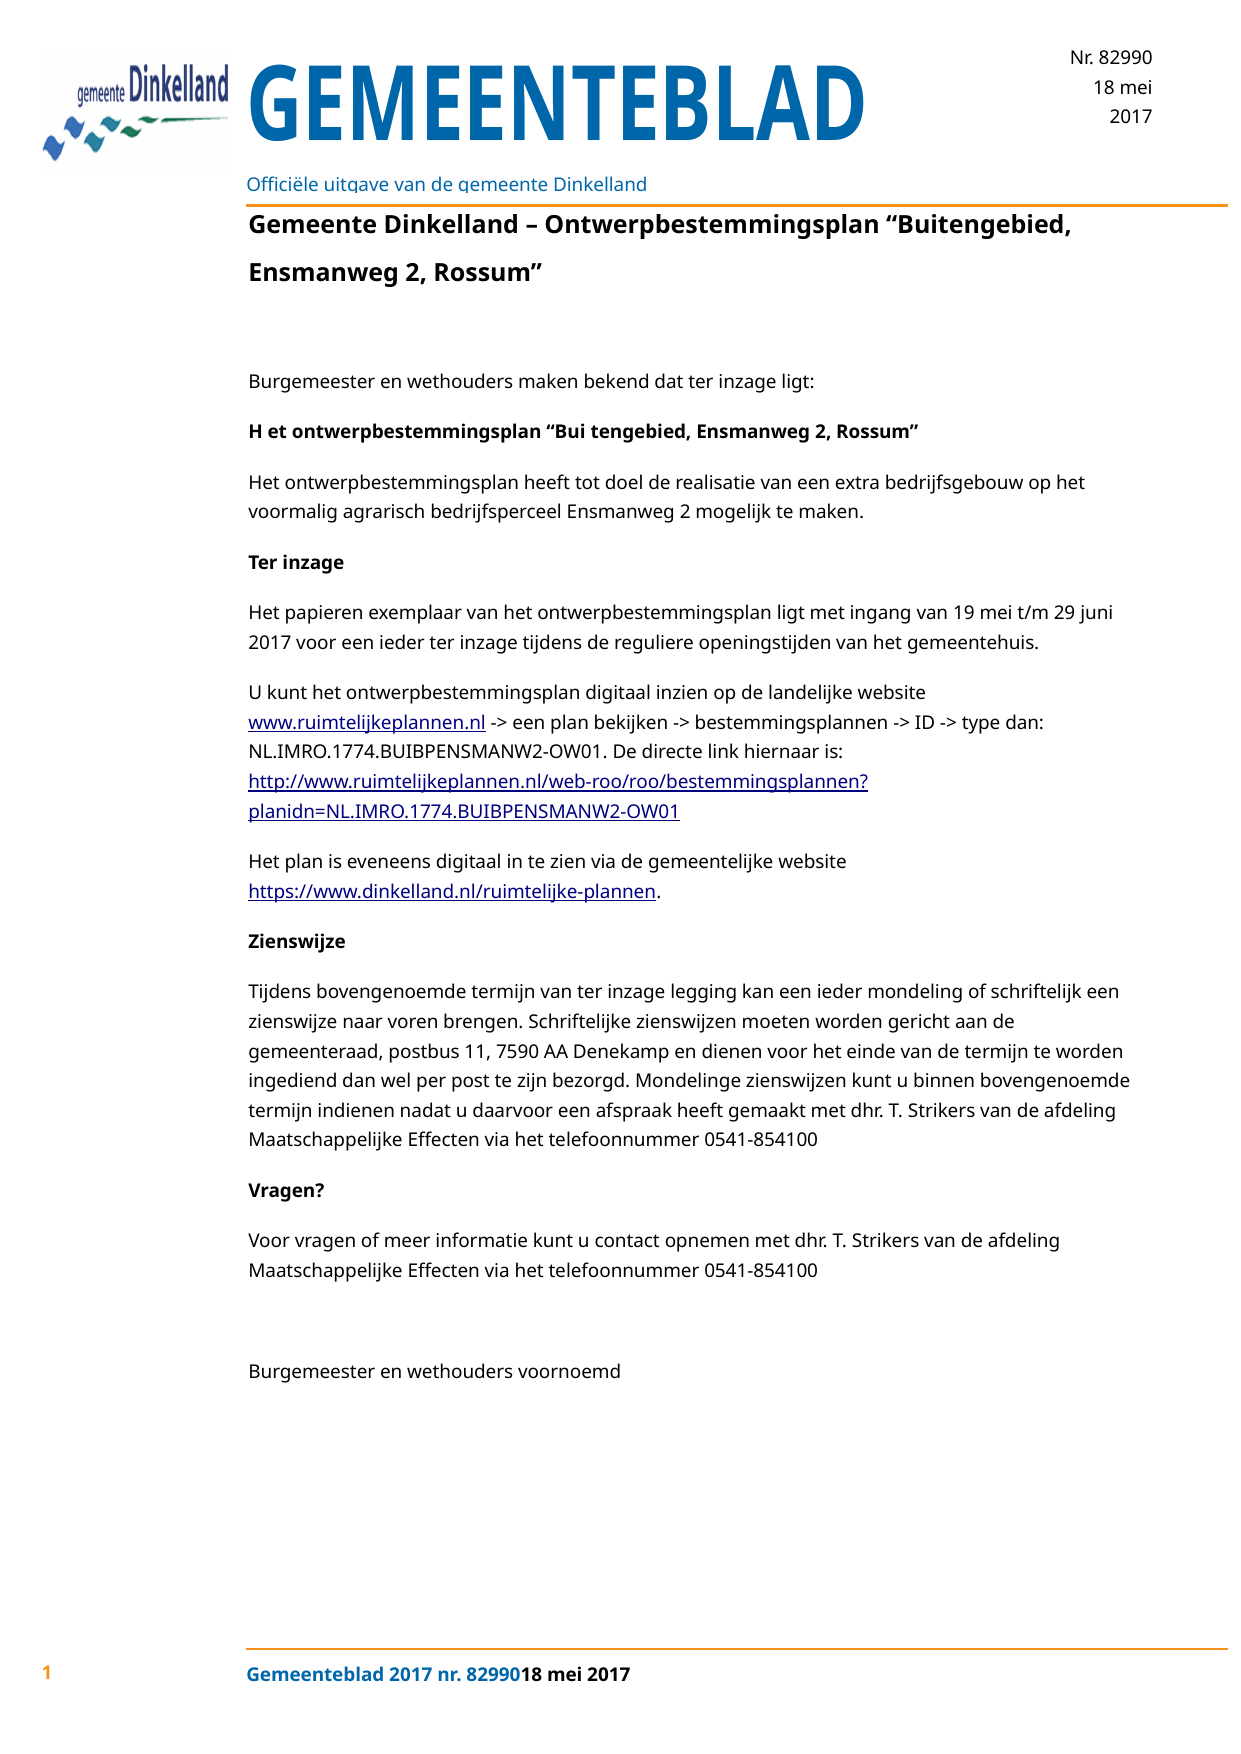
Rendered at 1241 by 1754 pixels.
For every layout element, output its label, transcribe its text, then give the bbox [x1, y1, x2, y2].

text Gemeente Dinkelland – Ontwerpbestemmingsplan “Buitengebied, Ensmanweg 2, Rossum” [248, 207, 1152, 288]
text H et ontwerpbestemmingsplan “Bui tengebied, Ensmanweg 2, Rossum” [248, 419, 1152, 444]
text Burgemeester en wethouders maken bekend dat ter inzage ligt: [248, 368, 1152, 394]
text Vragen? [248, 1177, 1152, 1203]
text Het ontwerpbestemmingsplan heeft tot doel de realisatie van een extra bedrijfsgebouw op het voormalig agrarisch bedrijfsperceel Ensmanweg 2 mogelijk te maken. [248, 469, 1152, 524]
text Ter inzage [248, 549, 1152, 575]
text Tijdens bovengenoemde termijn van ter inzage legging kan een ieder mondeling of schriftelijk een zienswijze naar voren brengen. Schriftelijke zienswijzen moeten worden gericht aan de gemeenteraad, postbus 11, 7590 AA Denekamp en dienen voor het einde van de termijn te worden ingediend dan wel per post te zijn bezorgd. Mondelinge zienswijzen kunt u binnen bovengenoemde termijn indienen nadat u daarvoor een afspraak heeft gemaakt met dhr. T. Strikers van de afdeling Maatschappelijke Effecten via het telefoonnummer 0541-854100 [248, 979, 1152, 1152]
text Zienswijze [248, 928, 1152, 954]
text Het plan is eveneens digitaal in te zien via de gemeentelijke website https://www.dinkelland.nl/ruimtelijke-plannen. [248, 848, 1152, 904]
picture [41, 47, 231, 172]
text Burgemeester en wethouders voornoemd [248, 1358, 1152, 1384]
text Voor vragen of meer informatie kunt u contact opnemen met dhr. T. Strikers van de afdeling Maatschappelijke Effecten via het telefoonnummer 0541-854100 [248, 1227, 1152, 1283]
text U kunt het ontwerpbestemmingsplan digitaal inzien op de landelijke website www.ruimtelijkeplannen.nl -> een plan bekijken -> bestemmingsplannen -> ID -> type dan: NL.IMRO.1774.BUIBPENSMANW2-OW01. De directe link hiernaar is: http://www.ruimtelijkeplannen.nl/web-roo/roo/bestemmingsplannen?planidn=NL.IMRO.1774.BUIBPENSMANW2-OW01 [248, 679, 1152, 824]
text Het papieren exemplaar van het ontwerpbestemmingsplan ligt met ingang van 19 mei t/m 29 juni 2017 voor een ieder ter inzage tijdens de reguliere openingstijden van het gemeentehuis. [248, 599, 1152, 655]
